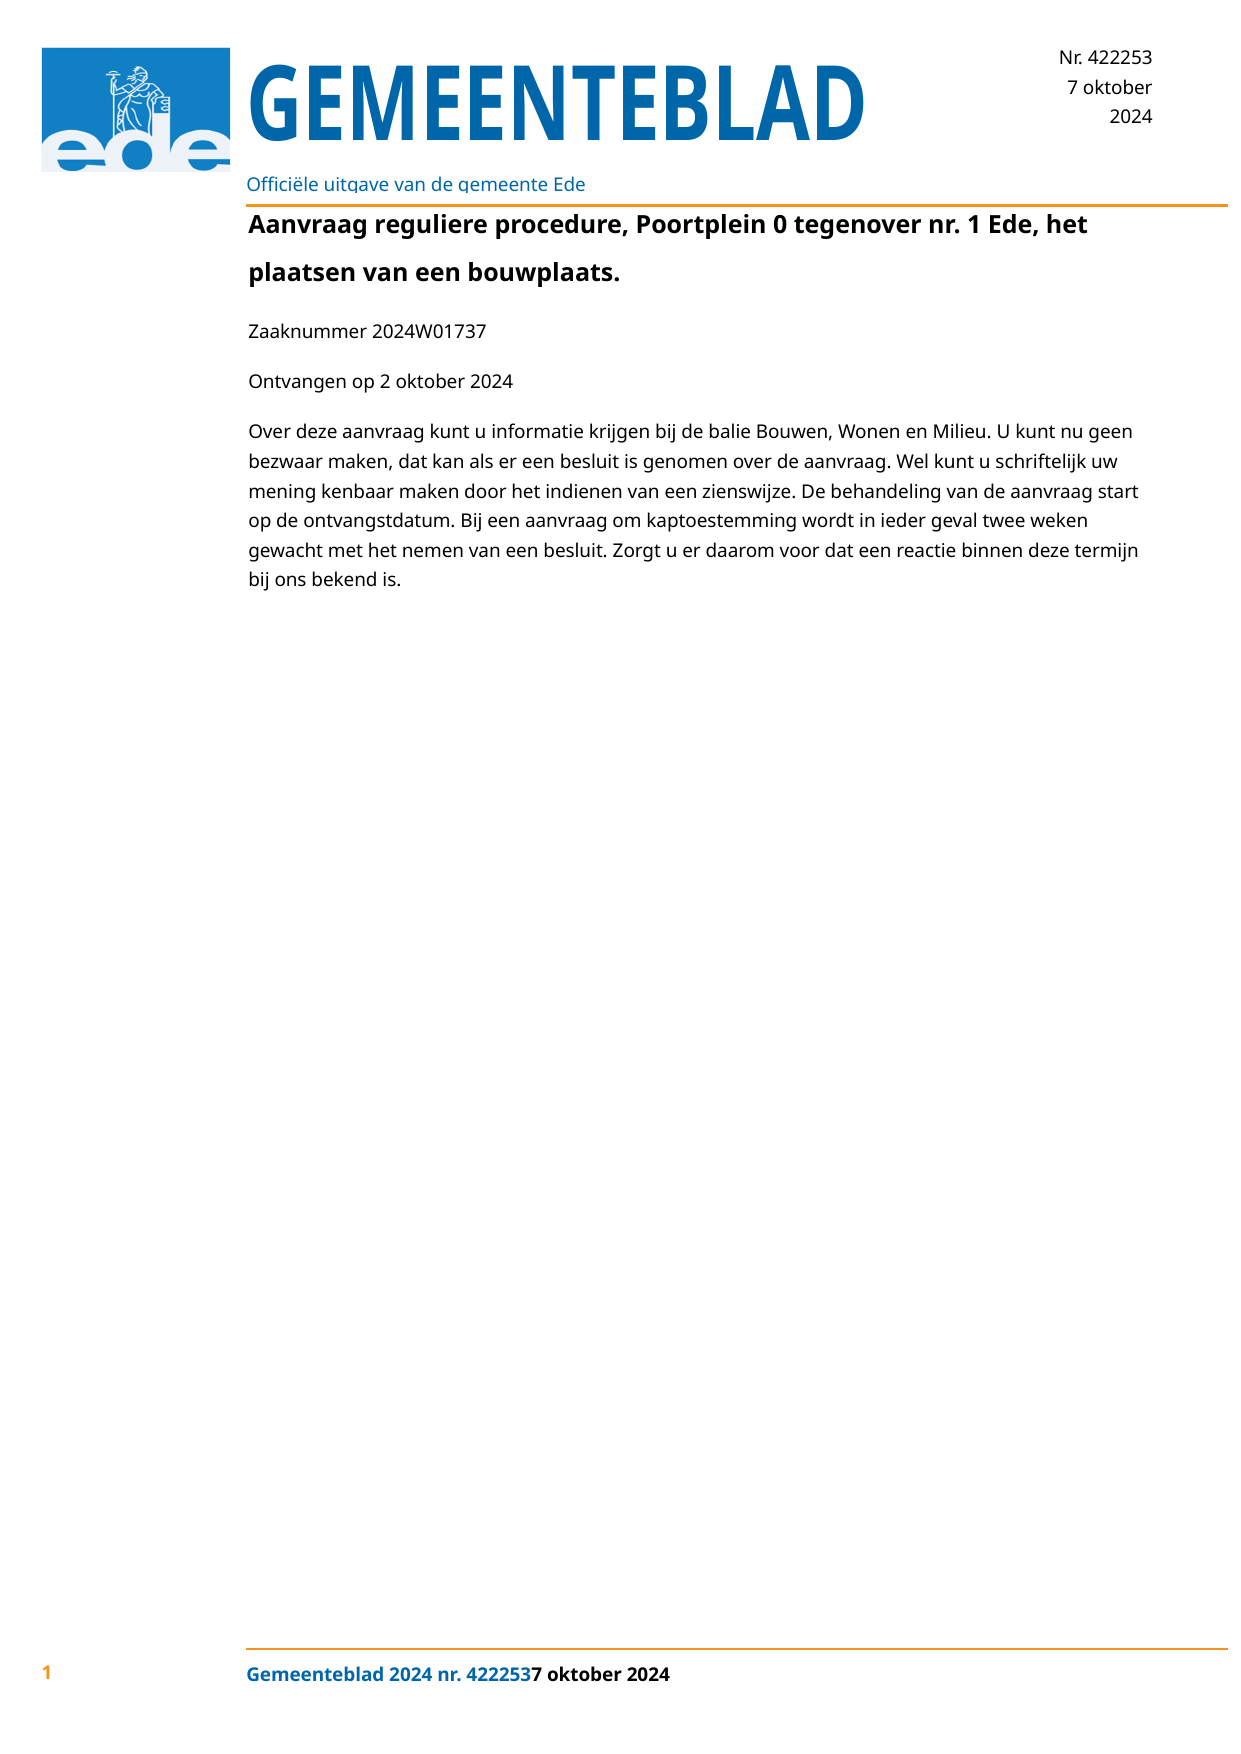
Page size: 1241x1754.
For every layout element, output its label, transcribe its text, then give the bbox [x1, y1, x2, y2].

text Zaaknummer 2024W01737 [248, 318, 1152, 344]
text Over deze aanvraag kunt u informatie krijgen bij de balie Bouwen, Wonen en Milieu. U kunt nu geen bezwaar maken, dat kan als er een besluit is genomen over de aanvraag. Wel kunt u schriftelijk uw mening kenbaar maken door het indienen van een zienswijze. De behandeling van de aanvraag start op de ontvangstdatum. Bij een aanvraag om kaptoestemming wordt in ieder geval twee weken gewacht met het nemen van een besluit. Zorgt u er daarom voor dat een reactie binnen deze termijn bij ons bekend is. [248, 419, 1152, 592]
picture [41, 47, 231, 172]
text Aanvraag reguliere procedure, Poortplein 0 tegenover nr. 1 Ede, het plaatsen van een bouwplaats. [248, 207, 1152, 288]
text Ontvangen op 2 oktober 2024 [248, 368, 1152, 394]
